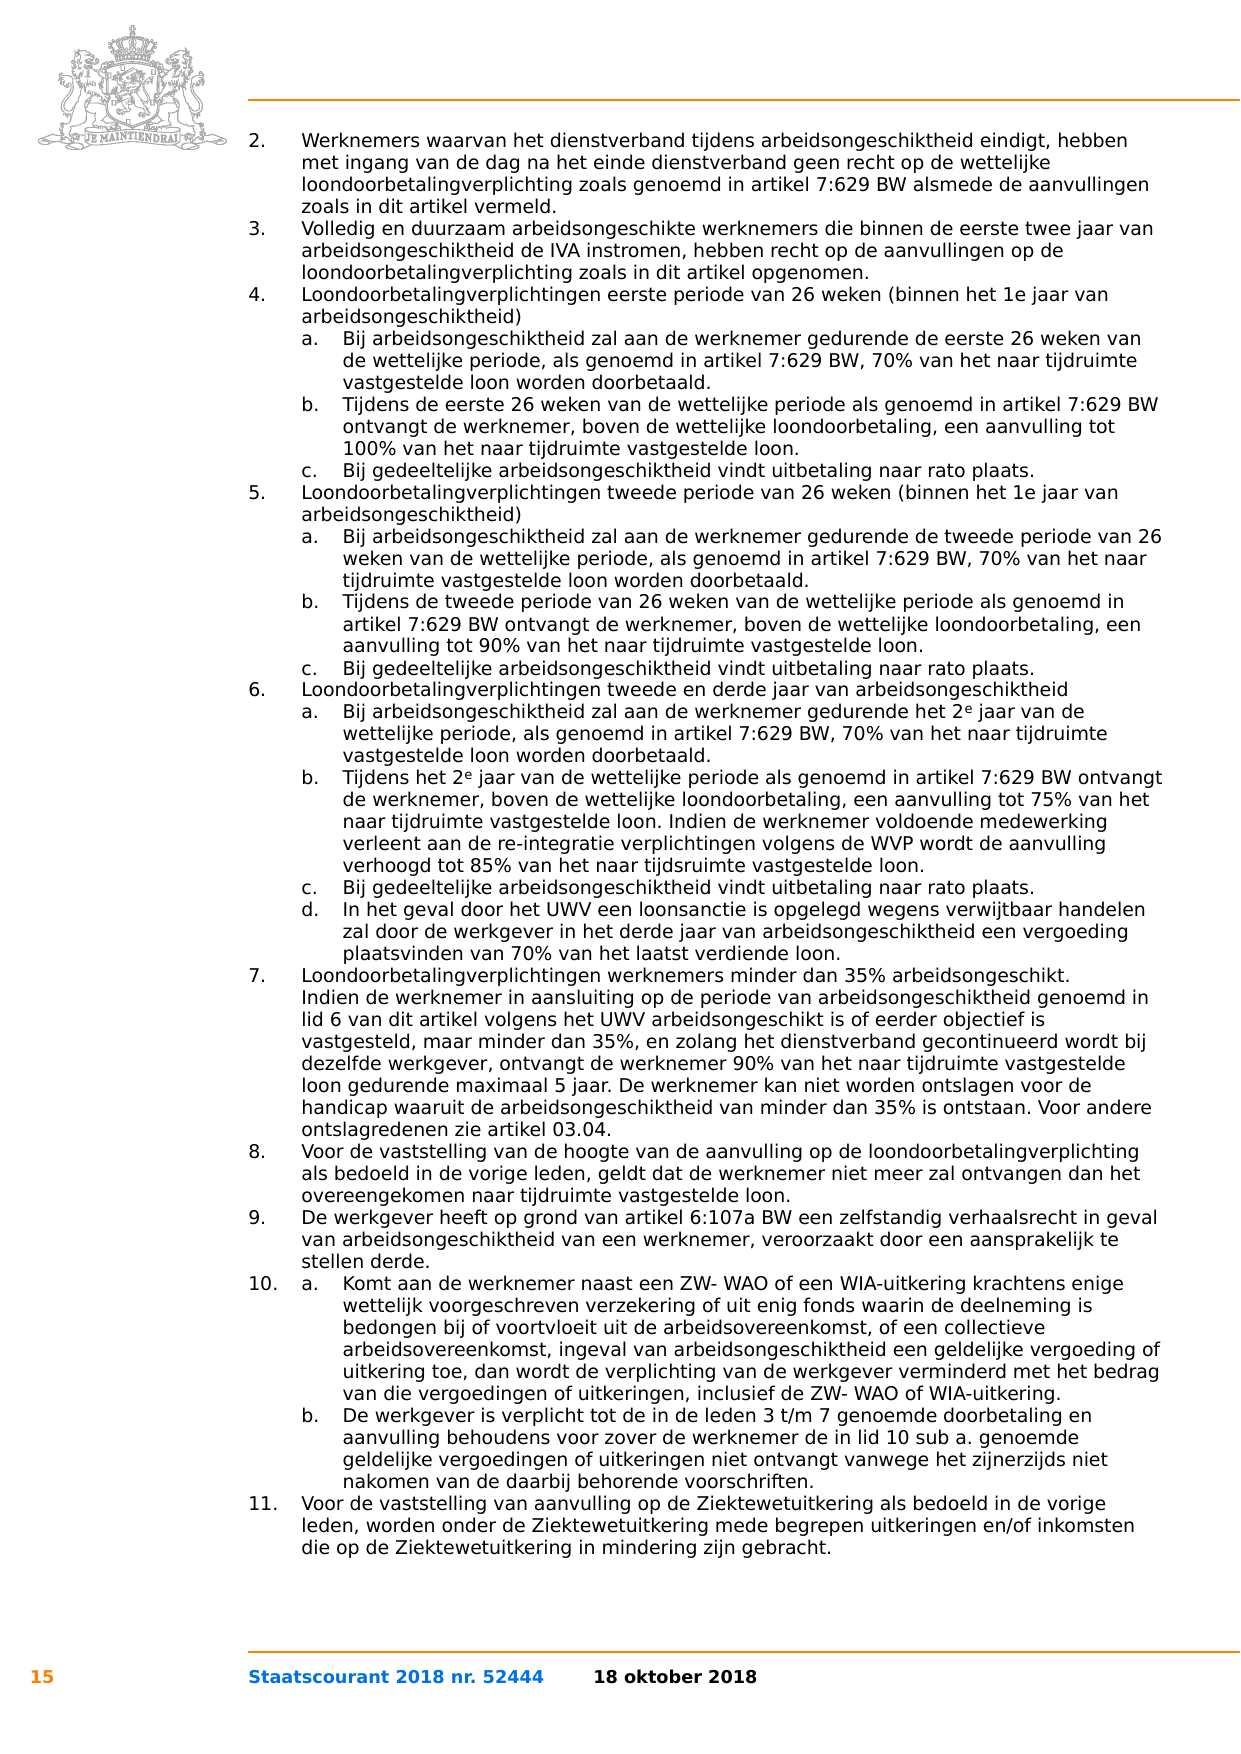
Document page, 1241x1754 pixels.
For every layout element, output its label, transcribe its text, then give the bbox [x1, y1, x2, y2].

text b. De werkgever is verplicht tot de in de leden 3 t/m 7 genoemde doorbetaling en aanvulling behoudens voor zover de werknemer de in lid 10 sub a. genoemde geldelijke vergoedingen of uitkeringen niet ontvangt vanwege het zijnerzijds niet nakomen van de daarbij behorende voorschriften. [301, 1405, 1163, 1493]
text 3. Volledig en duurzaam arbeidsongeschikte werknemers die binnen de eerste twee jaar van arbeidsongeschiktheid de IVA instromen, hebben recht op de aanvullingen op de loondoorbetalingverplichting zoals in dit artikel opgenomen. [248, 218, 1163, 284]
text 10. a. Komt aan de werknemer naast een ZW- WAO of een WIA-uitkering krachtens enige wettelijk voorgeschreven verzekering of uit enig fonds waarin de deelneming is bedongen bij of voortvloeit uit de arbeidsovereenkomst, of een collectieve arbeidsovereenkomst, ingeval van arbeidsongeschiktheid een geldelijke vergoeding of uitkering toe, dan wordt de verplichting van de werkgever verminderd met het bedrag van die vergoedingen of uitkeringen, inclusief de ZW- WAO of WIA-uitkering. [248, 1273, 1163, 1405]
text a. Bij arbeidsongeschiktheid zal aan de werknemer gedurende het 2e jaar van de wettelijke periode, als genoemd in artikel 7:629 BW, 70% van het naar tijdruimte vastgestelde loon worden doorbetaald. [301, 701, 1163, 767]
picture [38, 25, 227, 150]
text 5. Loondoorbetalingverplichtingen tweede periode van 26 weken (binnen het 1e jaar van arbeidsongeschiktheid) [248, 482, 1163, 526]
text c. Bij gedeeltelijke arbeidsongeschiktheid vindt uitbetaling naar rato plaats. [301, 459, 1163, 482]
text b. Tijdens de eerste 26 weken van de wettelijke periode als genoemd in artikel 7:629 BW ontvangt de werknemer, boven de wettelijke loondoorbetaling, een aanvulling tot 100% van het naar tijdruimte vastgestelde loon. [301, 394, 1163, 459]
text 4. Loondoorbetalingverplichtingen eerste periode van 26 weken (binnen het 1e jaar van arbeidsongeschiktheid) [248, 284, 1163, 328]
text 11. Voor de vaststelling van aanvulling op de Ziektewetuitkering als bedoeld in de vorige leden, worden onder de Ziektewetuitkering mede begrepen uitkeringen en/of inkomsten die op de Ziektewetuitkering in mindering zijn gebracht. [248, 1493, 1163, 1558]
text c. Bij gedeeltelijke arbeidsongeschiktheid vindt uitbetaling naar rato plaats. [301, 657, 1163, 679]
text b. Tijdens de tweede periode van 26 weken van de wettelijke periode als genoemd in artikel 7:629 BW ontvangt de werknemer, boven de wettelijke loondoorbetaling, een aanvulling tot 90% van het naar tijdruimte vastgestelde loon. [301, 591, 1163, 657]
text d. In het geval door het UWV een loonsanctie is opgelegd wegens verwijtbaar handelen zal door de werkgever in het derde jaar van arbeidsongeschiktheid een vergoeding plaatsvinden van 70% van het laatst verdiende loon. [301, 899, 1163, 965]
text 9. De werkgever heeft op grond van artikel 6:107a BW een zelfstandig verhaalsrecht in geval van arbeidsongeschiktheid van een werknemer, veroorzaakt door een aansprakelijk te stellen derde. [248, 1207, 1163, 1273]
text Indien de werknemer in aansluiting op de periode van arbeidsongeschiktheid genoemd in lid 6 van dit artikel volgens het UWV arbeidsongeschikt is of eerder objectief is vastgesteld, maar minder dan 35%, en zolang het dienstverband gecontinueerd wordt bij dezelfde werkgever, ontvangt de werknemer 90% van het naar tijdruimte vastgestelde loon gedurende maximaal 5 jaar. De werknemer kan niet worden ontslagen voor de handicap waaruit de arbeidsongeschiktheid van minder dan 35% is ontstaan. Voor andere ontslagredenen zie artikel 03.04. [301, 987, 1163, 1141]
text 8. Voor de vaststelling van de hoogte van de aanvulling op de loondoorbetalingverplichting als bedoeld in de vorige leden, geldt dat de werknemer niet meer zal ontvangen dan het overeengekomen naar tijdruimte vastgestelde loon. [248, 1141, 1163, 1207]
text 7. Loondoorbetalingverplichtingen werknemers minder dan 35% arbeidsongeschikt. [248, 965, 1163, 987]
text 2. Werknemers waarvan het dienstverband tijdens arbeidsongeschiktheid eindigt, hebben met ingang van de dag na het einde dienstverband geen recht op de wettelijke loondoorbetalingverplichting zoals genoemd in artikel 7:629 BW alsmede de aanvullingen zoals in dit artikel vermeld. [248, 130, 1163, 218]
text b. Tijdens het 2e jaar van de wettelijke periode als genoemd in artikel 7:629 BW ontvangt de werknemer, boven de wettelijke loondoorbetaling, een aanvulling tot 75% van het naar tijdruimte vastgestelde loon. Indien de werknemer voldoende medewerking verleent aan de re-integratie verplichtingen volgens de WVP wordt de aanvulling verhoogd tot 85% van het naar tijdsruimte vastgestelde loon. [301, 767, 1163, 877]
text a. Bij arbeidsongeschiktheid zal aan de werknemer gedurende de eerste 26 weken van de wettelijke periode, als genoemd in artikel 7:629 BW, 70% van het naar tijdruimte vastgestelde loon worden doorbetaald. [301, 328, 1163, 394]
text c. Bij gedeeltelijke arbeidsongeschiktheid vindt uitbetaling naar rato plaats. [301, 877, 1163, 899]
text 6. Loondoorbetalingverplichtingen tweede en derde jaar van arbeidsongeschiktheid [248, 679, 1163, 701]
text a. Bij arbeidsongeschiktheid zal aan de werknemer gedurende de tweede periode van 26 weken van de wettelijke periode, als genoemd in artikel 7:629 BW, 70% van het naar tijdruimte vastgestelde loon worden doorbetaald. [301, 526, 1163, 591]
